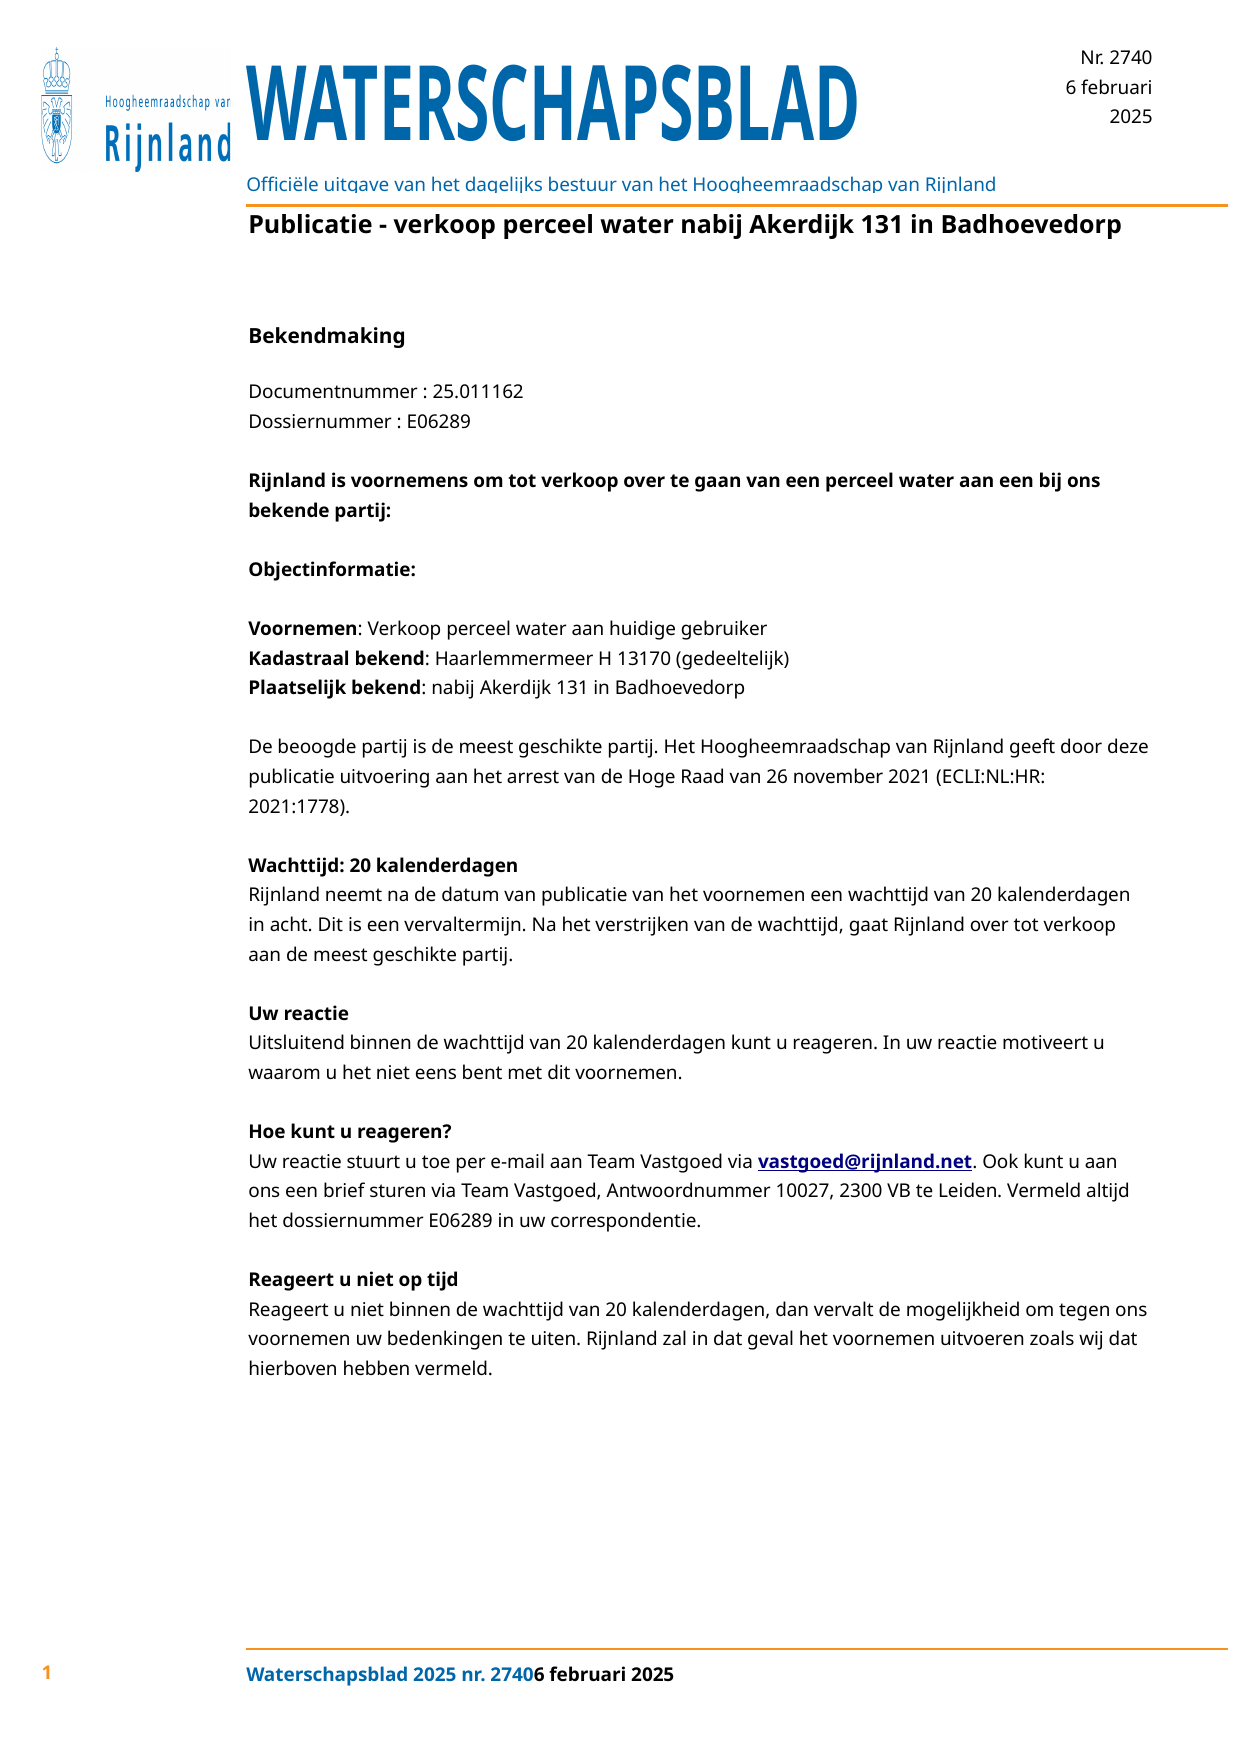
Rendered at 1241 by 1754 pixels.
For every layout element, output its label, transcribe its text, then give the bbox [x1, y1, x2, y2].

text Bekendmaking [248, 321, 1152, 349]
text Objectinformatie: [248, 556, 1152, 582]
text Documentnummer : 25.011162 [248, 379, 1152, 404]
text Voornemen: Verkoop perceel water aan huidige gebruiker [248, 615, 1152, 641]
text Uw reactie [248, 1000, 1152, 1026]
text De beoogde partij is de meest geschikte partij. Het Hoogheemraadschap van Rijnland geeft door deze publicatie uitvoering aan het arrest van de Hoge Raad van 26 november 2021 (ECLI:NL:HR: 2021:1778). [248, 734, 1152, 819]
text Rijnland is voornemens om tot verkoop over te gaan van een perceel water aan een bij ons bekende partij: [248, 467, 1152, 523]
text Dossiernummer : E06289 [248, 408, 1152, 434]
text Uw reactie stuurt u toe per e-mail aan Team Vastgoed via vastgoed@rijnland.net. Ook kunt u aan ons een brief sturen via Team Vastgoed, Antwoordnummer 10027, 2300 VB te Leiden. Vermeld altijd het dossiernummer E06289 in uw correspondentie. [248, 1148, 1152, 1233]
text Plaatselijk bekend: nabij Akerdijk 131 in Badhoevedorp [248, 674, 1152, 700]
text Publicatie - verkoop perceel water nabij Akerdijk 131 in Badhoevedorp [248, 207, 1152, 241]
text Wachttijd: 20 kalenderdagen [248, 852, 1152, 878]
text Uitsluitend binnen de wachttijd van 20 kalenderdagen kunt u reageren. In uw reactie motiveert u waarom u het niet eens bent met dit voornemen. [248, 1029, 1152, 1085]
picture [41, 47, 231, 172]
text Reageert u niet op tijd [248, 1266, 1152, 1292]
text Hoe kunt u reageren? [248, 1118, 1152, 1144]
text Rijnland neemt na de datum van publicatie van het voornemen een wachttijd van 20 kalenderdagen in acht. Dit is een vervaltermijn. Na het verstrijken van de wachttijd, gaat Rijnland over tot verkoop aan de meest geschikte partij. [248, 882, 1152, 967]
text Kadastraal bekend: Haarlemmermeer H 13170 (gedeeltelijk) [248, 645, 1152, 671]
text Reageert u niet binnen de wachttijd van 20 kalenderdagen, dan vervalt de mogelijkheid om tegen ons voornemen uw bedenkingen te uiten. Rijnland zal in dat geval het voornemen uitvoeren zoals wij dat hierboven hebben vermeld. [248, 1296, 1152, 1381]
